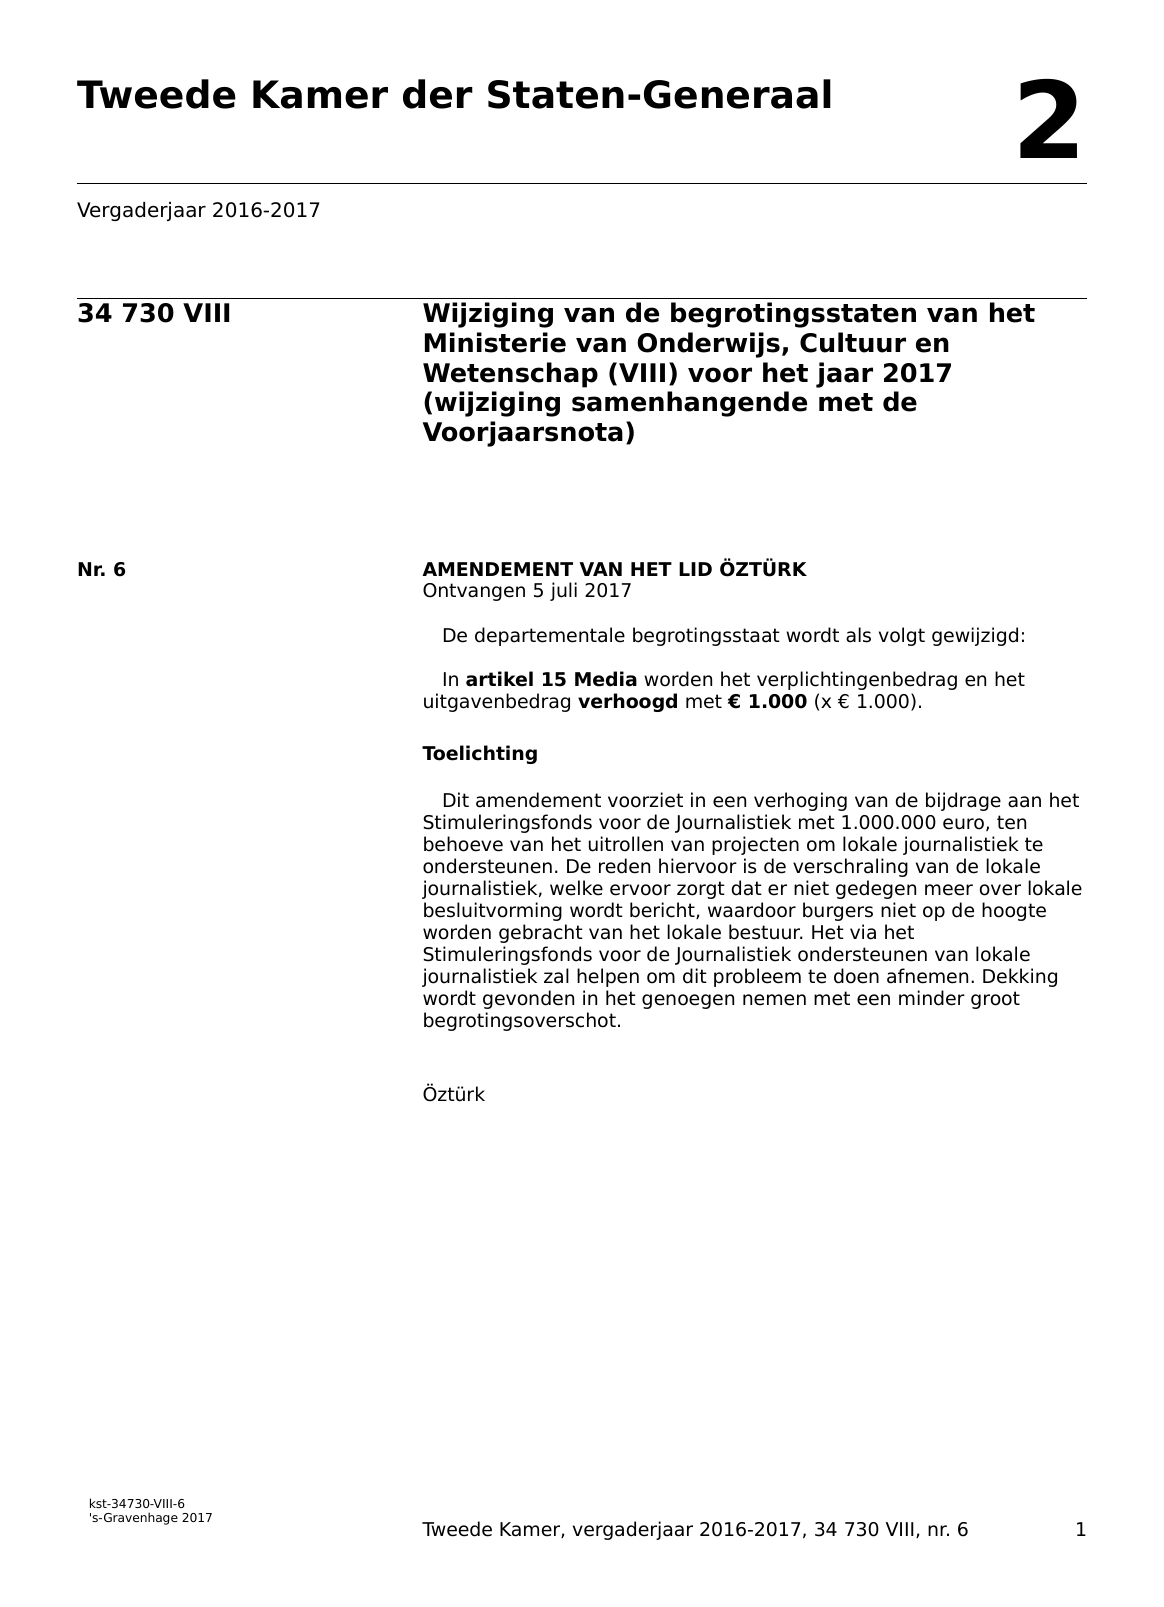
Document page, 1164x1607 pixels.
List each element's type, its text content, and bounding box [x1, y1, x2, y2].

subtitle 34 730 VIII Wijziging van de begrotingsstaten van het Ministerie van Onderwijs, Cultuur en Wetenschap (VIII) voor het jaar 2017 (wijziging samenhangende met de Voorjaarsnota) [77, 299, 1087, 447]
subtitle Nr. 6 AMENDEMENT VAN HET LID ÖZTÜRK [77, 558, 1087, 580]
table_cell Vergaderjaar 2016-2017 [77, 184, 1087, 298]
table_header Tweede Kamer der Staten-Generaal [77, 59, 886, 183]
text Dit amendement voorziet in een verhoging van de bijdrage aan het Stimuleringsfonds voor de Journalistiek met 1.000.000 euro, ten behoeve van het uitrollen van projecten om lokale journalistiek te ondersteunen. De reden hiervoor is de verschraling van de lokale journalistiek, welke ervoor zorgt dat er niet gedegen meer over lokale besluitvorming wordt bericht, waardoor burgers niet op de hoogte worden gebracht van het lokale bestuur. Het via het Stimuleringsfonds voor de Journalistiek ondersteunen van lokale journalistiek zal helpen om dit probleem te doen afnemen. Dekking wordt gevonden in het genoegen nemen met een minder groot begrotingsoverschot. [422, 790, 1087, 1031]
text kst-34730-VIII-6 [88, 1497, 323, 1511]
text 's-Gravenhage 2017 [88, 1511, 323, 1525]
text Öztürk [422, 1061, 1087, 1105]
subtitle Toelichting [422, 743, 1087, 765]
text In artikel 15 Media worden het verplichtingenbedrag en het uitgavenbedrag verhoogd met € 1.000 (x € 1.000). [422, 669, 1087, 713]
text Ontvangen 5 juli 2017 [422, 580, 1087, 602]
text De departementale begrotingsstaat wordt als volgt gewijzigd: [422, 624, 1087, 647]
table_header 2 [886, 59, 1087, 183]
